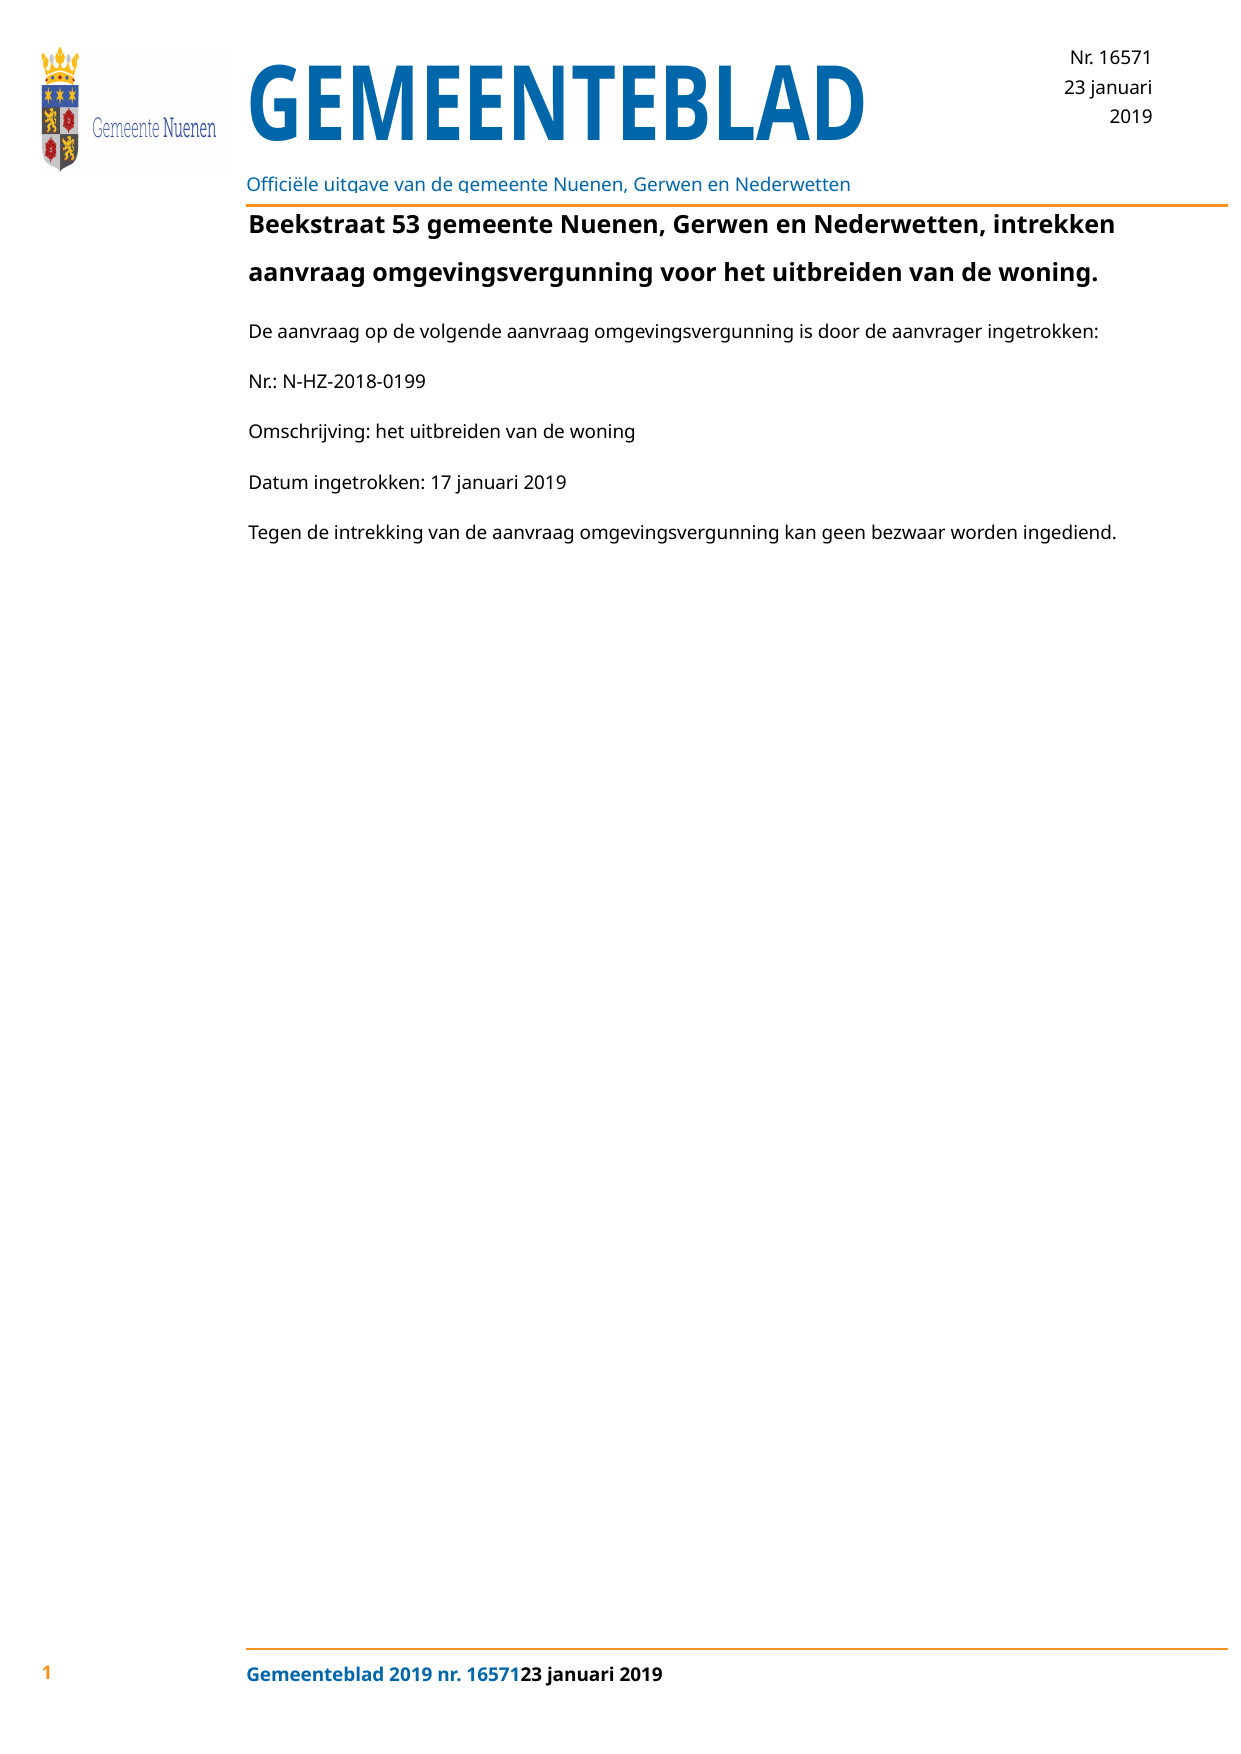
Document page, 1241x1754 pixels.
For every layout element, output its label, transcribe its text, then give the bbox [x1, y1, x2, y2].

picture [41, 47, 231, 172]
text Beekstraat 53 gemeente Nuenen, Gerwen en Nederwetten, intrekken aanvraag omgevingsvergunning voor het uitbreiden van de woning. [248, 207, 1152, 288]
text Omschrijving: het uitbreiden van de woning [248, 419, 1152, 444]
text De aanvraag op de volgende aanvraag omgevingsvergunning is door de aanvrager ingetrokken: [248, 318, 1152, 344]
text Datum ingetrokken: 17 januari 2019 [248, 469, 1152, 495]
text Nr.: N-HZ-2018-0199 [248, 368, 1152, 394]
text Tegen de intrekking van de aanvraag omgevingsvergunning kan geen bezwaar worden ingediend. [248, 519, 1152, 545]
